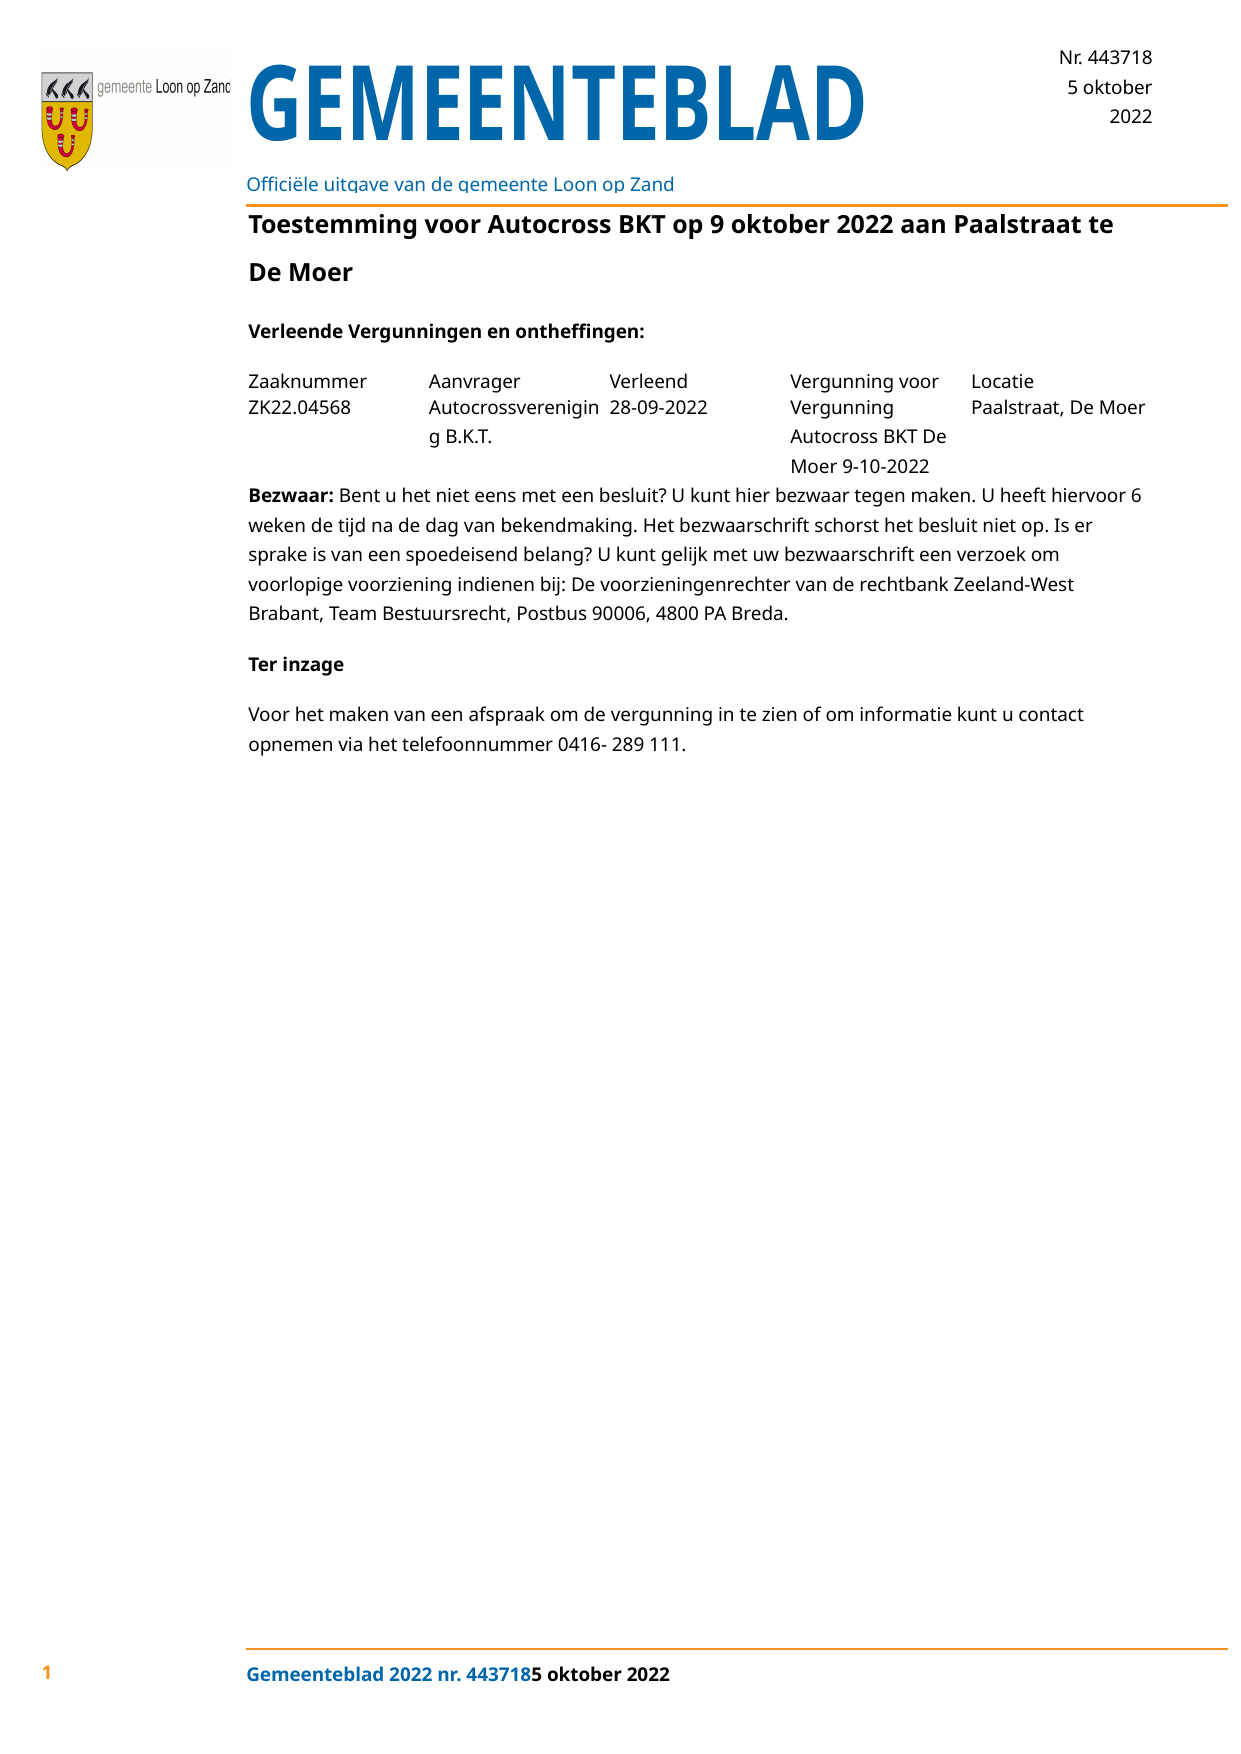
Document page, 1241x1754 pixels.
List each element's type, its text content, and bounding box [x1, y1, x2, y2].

table_header Vergunning voor [790, 369, 971, 394]
text Bezwaar: Bent u het niet eens met een besluit? U kunt hier bezwaar tegen maken. U heeft hiervoor 6 weken de tijd na de dag van bekendmaking. Het bezwaarschrift schorst het besluit niet op. Is er sprake is van een spoedeisend belang? U kunt gelijk met uw bezwaarschrift een verzoek om voorlopige voorziening indienen bij: De voorzieningenrechter van de rechtbank Zeeland-West Brabant, Team Bestuursrecht, Postbus 90006, 4800 PA Breda. [248, 482, 1152, 626]
table_header Verleend [609, 369, 790, 394]
table_cell 28-09-2022 [609, 394, 790, 479]
text Ter inzage [248, 651, 1152, 677]
picture [41, 47, 231, 172]
text Voor het maken van een afspraak om de vergunning in te zien of om informatie kunt u contact opnemen via het telefoonnummer 0416- 289 111. [248, 701, 1152, 757]
table_cell ZK22.04568 [248, 394, 429, 479]
table_header Zaaknummer [248, 369, 429, 394]
table_header Aanvrager [429, 369, 609, 394]
text Toestemming voor Autocross BKT op 9 oktober 2022 aan Paalstraat te De Moer [248, 207, 1152, 288]
table_header Locatie [971, 369, 1152, 394]
table_cell Autocrossvereniging B.K.T. [429, 394, 609, 479]
table_cell Paalstraat, De Moer [971, 394, 1152, 479]
text Verleende Vergunningen en ontheffingen: [248, 318, 1152, 344]
table_cell Vergunning Autocross BKT De Moer 9-10-2022 [790, 394, 971, 479]
